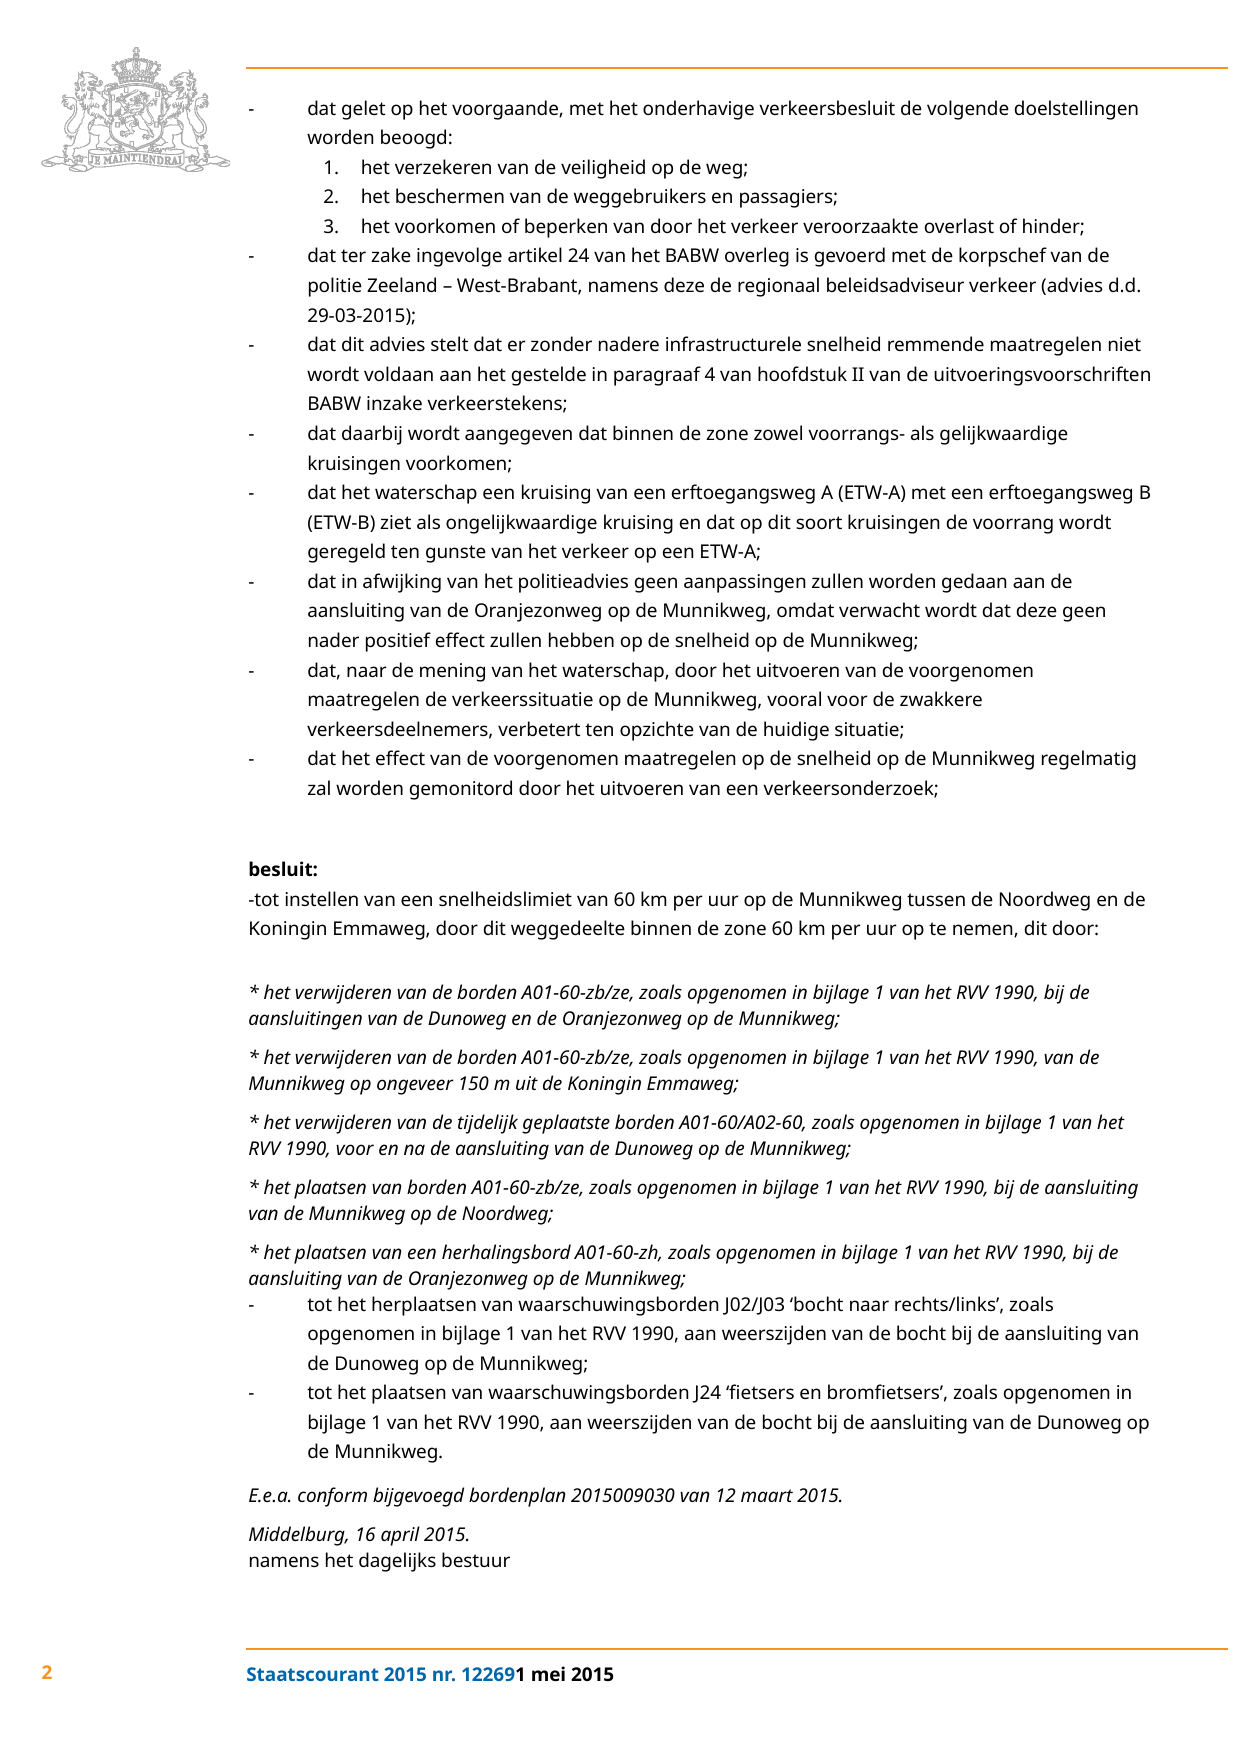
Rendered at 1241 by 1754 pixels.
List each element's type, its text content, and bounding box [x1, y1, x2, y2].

text besluit: [248, 856, 1152, 882]
text namens het dagelijks bestuur [248, 1547, 1152, 1573]
list dat, naar de mening van het waterschap, door het uitvoeren van de voorgenomen maatregelen de verkeerssituatie op de Munnikweg, vooral voor de zwakkere verkeersdeelnemers, verbetert ten opzichte van de huidige situatie; [248, 657, 1152, 742]
list dat het effect van de voorgenomen maatregelen op de snelheid op de Munnikweg regelmatig zal worden gemonitord door het uitvoeren van een verkeersonderzoek; [248, 746, 1152, 801]
list dat ter zake ingevolge artikel 24 van het BABW overleg is gevoerd met de korpschef van de politie Zeeland – West-Brabant, namens deze de regionaal beleidsadviseur verkeer (advies d.d. 29-03-2015); [248, 243, 1152, 328]
list het beschermen van de weggebruikers en passagiers; [323, 183, 1152, 209]
text E.e.a. conform bijgevoegd bordenplan 2015009030 van 12 maart 2015. [248, 1482, 1152, 1508]
list dat dit advies stelt dat er zonder nadere infrastructurele snelheid remmende maatregelen niet wordt voldaan aan het gestelde in paragraaf 4 van hoofdstuk II van de uitvoeringsvoorschriften BABW inzake verkeerstekens; [248, 331, 1152, 416]
list dat gelet op het voorgaande, met het onderhavige verkeersbesluit de volgende doelstellingen worden beoogd: [248, 95, 1152, 150]
text * het verwijderen van de borden A01-60-zb/ze, zoals opgenomen in bijlage 1 van het RVV 1990, van de Munnikweg op ongeveer 150 m uit de Koningin Emmaweg; [248, 1044, 1152, 1096]
list tot het herplaatsen van waarschuwingsborden J02/J03 ‘bocht naar rechts/links’, zoals opgenomen in bijlage 1 van het RVV 1990, aan weerszijden van de bocht bij de aansluiting van de Dunoweg op de Munnikweg; [248, 1291, 1152, 1376]
list het verzekeren van de veiligheid op de weg; [323, 154, 1152, 180]
text Middelburg, 16 april 2015. [248, 1521, 1152, 1547]
picture [41, 47, 231, 172]
text * het verwijderen van de tijdelijk geplaatste borden A01-60/A02-60, zoals opgenomen in bijlage 1 van het RVV 1990, voor en na de aansluiting van de Dunoweg op de Munnikweg; [248, 1109, 1152, 1161]
list dat het waterschap een kruising van een erftoegangsweg A (ETW-A) met een erftoegangsweg B (ETW-B) ziet als ongelijkwaardige kruising en dat op dit soort kruisingen de voorrang wordt geregeld ten gunste van het verkeer op een ETW-A; [248, 479, 1152, 564]
list dat daarbij wordt aangegeven dat binnen de zone zowel voorrangs- als gelijkwaardige kruisingen voorkomen; [248, 420, 1152, 476]
text * het plaatsen van borden A01-60-zb/ze, zoals opgenomen in bijlage 1 van het RVV 1990, bij de aansluiting van de Munnikweg op de Noordweg; [248, 1174, 1152, 1226]
text * het plaatsen van een herhalingsbord A01-60-zh, zoals opgenomen in bijlage 1 van het RVV 1990, bij de aansluiting van de Oranjezonweg op de Munnikweg; [248, 1239, 1152, 1291]
text * het verwijderen van de borden A01-60-zb/ze, zoals opgenomen in bijlage 1 van het RVV 1990, bij de aansluitingen van de Dunoweg en de Oranjezonweg op de Munnikweg; [248, 979, 1152, 1031]
list het voorkomen of beperken van door het verkeer veroorzaakte overlast of hinder; [323, 213, 1152, 239]
text -tot instellen van een snelheidslimiet van 60 km per uur op de Munnikweg tussen de Noordweg en de Koningin Emmaweg, door dit weggedeelte binnen de zone 60 km per uur op te nemen, dit door: [248, 886, 1152, 941]
list tot het plaatsen van waarschuwingsborden J24 ‘fietsers en bromfietsers’, zoals opgenomen in bijlage 1 van het RVV 1990, aan weerszijden van de bocht bij de aansluiting van de Dunoweg op de Munnikweg. [248, 1379, 1152, 1464]
list dat in afwijking van het politieadvies geen aanpassingen zullen worden gedaan aan de aansluiting van de Oranjezonweg op de Munnikweg, omdat verwacht wordt dat deze geen nader positief effect zullen hebben op de snelheid op de Munnikweg; [248, 568, 1152, 653]
